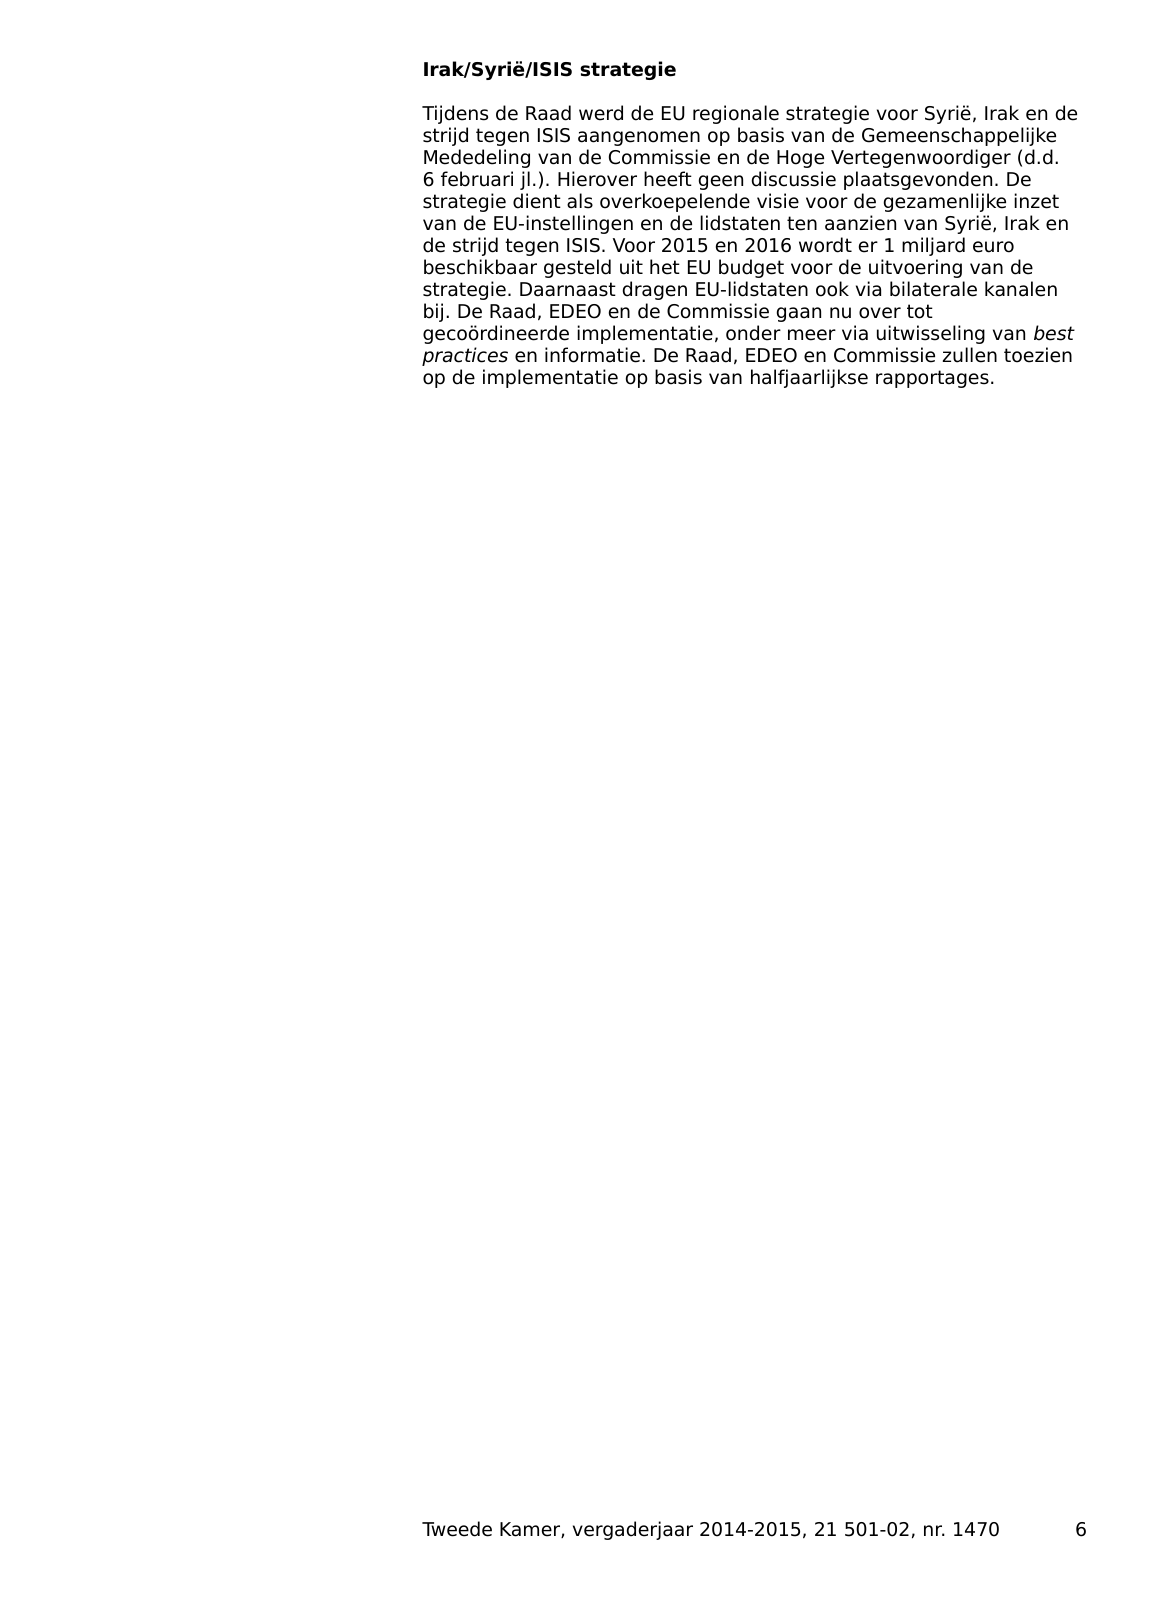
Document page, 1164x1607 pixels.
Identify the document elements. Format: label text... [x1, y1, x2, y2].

text Tijdens de Raad werd de EU regionale strategie voor Syrië, Irak en de strijd tegen ISIS aangenomen op basis van de Gemeenschappelijke Mededeling van de Commissie en de Hoge Vertegenwoordiger (d.d. 6 februari jl.). Hierover heeft geen discussie plaatsgevonden. De strategie dient als overkoepelende visie voor de gezamenlijke inzet van de EU-instellingen en de lidstaten ten aanzien van Syrië, Irak en de strijd tegen ISIS. Voor 2015 en 2016 wordt er 1 miljard euro beschikbaar gesteld uit het EU budget voor de uitvoering van de strategie. Daarnaast dragen EU-lidstaten ook via bilaterale kanalen bij. De Raad, EDEO en de Commissie gaan nu over tot gecoördineerde implementatie, onder meer via uitwisseling van best practices en informatie. De Raad, EDEO en Commissie zullen toezien op de implementatie op basis van halfjaarlijkse rapportages. [422, 103, 1087, 389]
subtitle Irak/Syrië/ISIS strategie [422, 59, 1087, 81]
